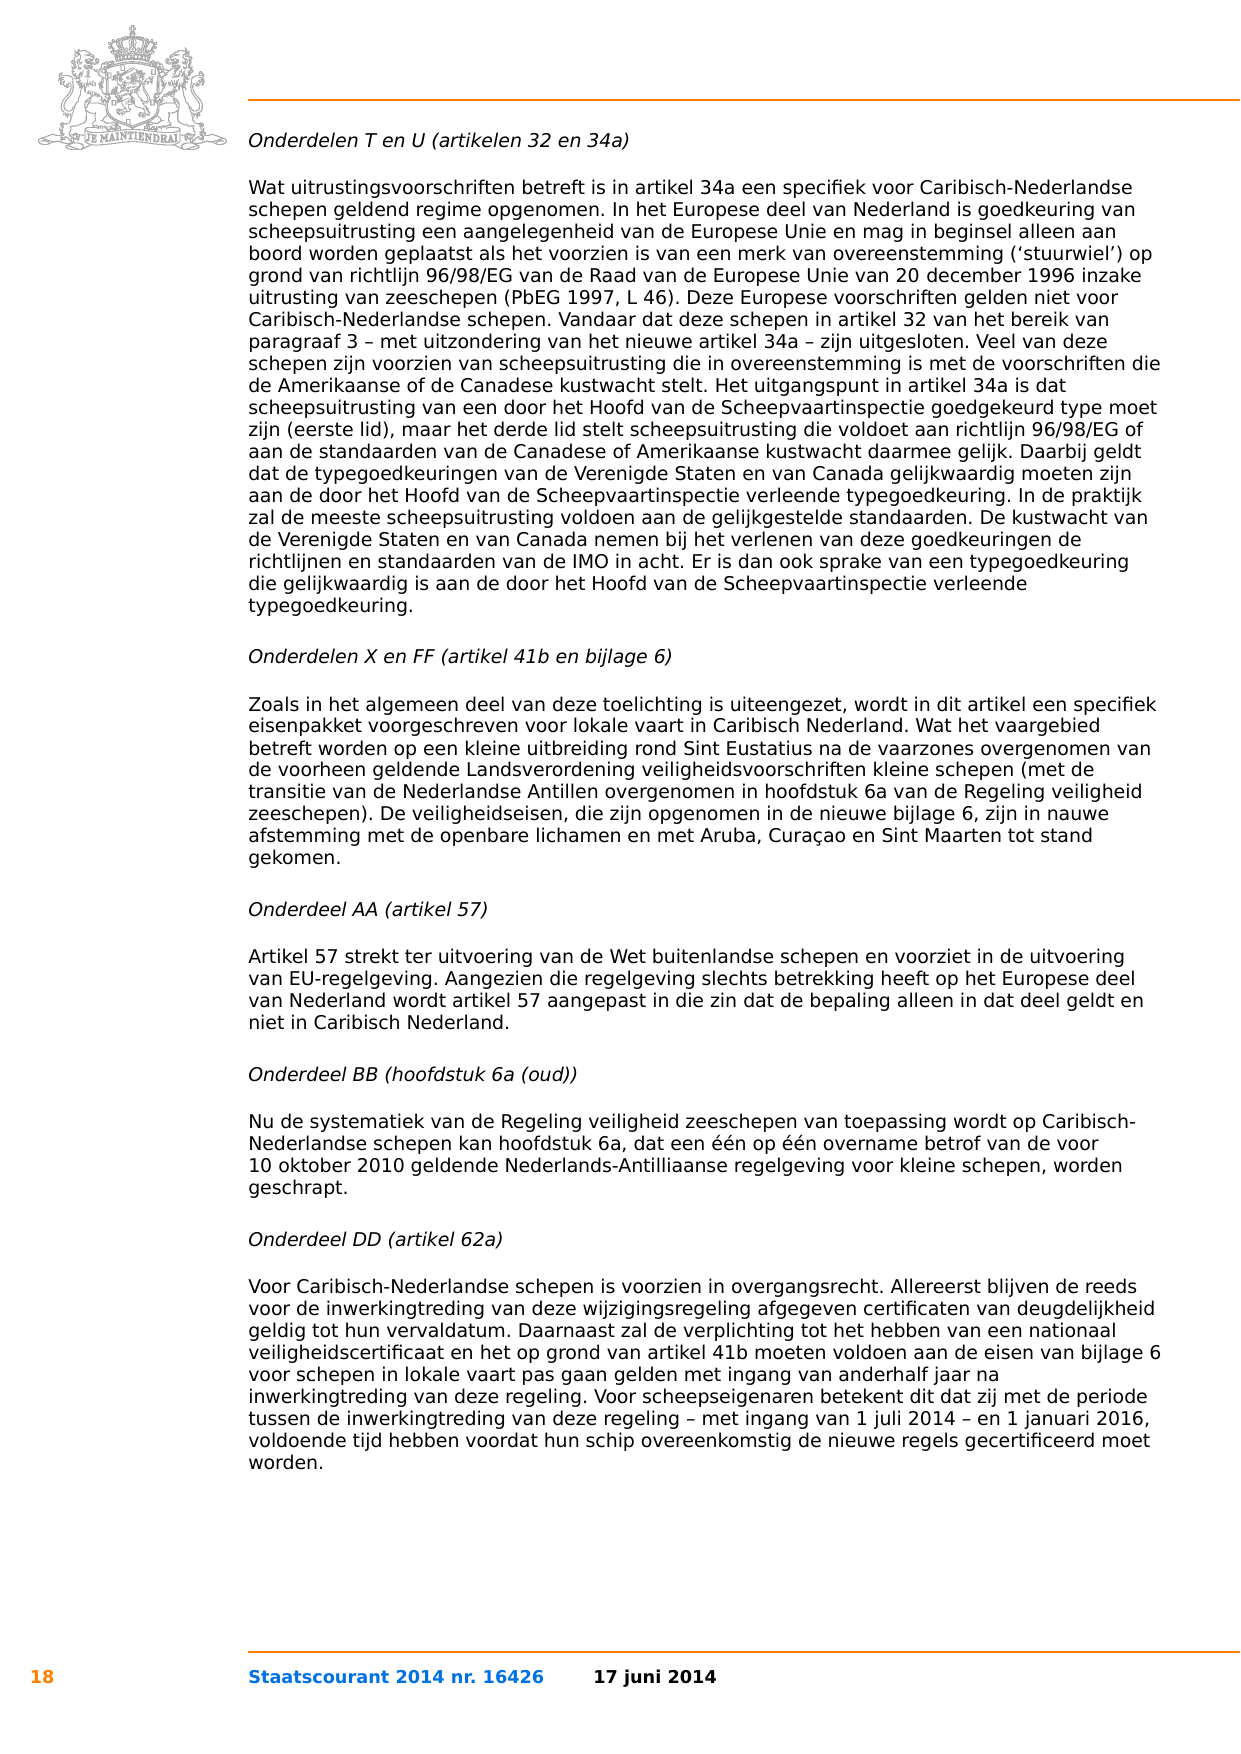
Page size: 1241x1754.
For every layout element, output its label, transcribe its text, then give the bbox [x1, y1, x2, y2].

subtitle Onderdeel DD (artikel 62a) [248, 1229, 1163, 1251]
text Artikel 57 strekt ter uitvoering van de Wet buitenlandse schepen en voorziet in de uitvoering van EU-regelgeving. Aangezien die regelgeving slechts betrekking heeft op het Europese deel van Nederland wordt artikel 57 aangepast in die zin dat de bepaling alleen in dat deel geldt en niet in Caribisch Nederland. [248, 946, 1163, 1034]
text Voor Caribisch-Nederlandse schepen is voorzien in overgangsrecht. Allereerst blijven de reeds voor de inwerkingtreding van deze wijzigingsregeling afgegeven certificaten van deugdelijkheid geldig tot hun vervaldatum. Daarnaast zal de verplichting tot het hebben van een nationaal veiligheidscertificaat en het op grond van artikel 41b moeten voldoen aan de eisen van bijlage 6 voor schepen in lokale vaart pas gaan gelden met ingang van anderhalf jaar na inwerkingtreding van deze regeling. Voor scheepseigenaren betekent dit dat zij met de periode tussen de inwerkingtreding van deze regeling – met ingang van 1 juli 2014 – en 1 januari 2016, voldoende tijd hebben voordat hun schip overeenkomstig de nieuwe regels gecertificeerd moet worden. [248, 1276, 1163, 1474]
text Wat uitrustingsvoorschriften betreft is in artikel 34a een specifiek voor Caribisch-Nederlandse schepen geldend regime opgenomen. In het Europese deel van Nederland is goedkeuring van scheepsuitrusting een aangelegenheid van de Europese Unie en mag in beginsel alleen aan boord worden geplaatst als het voorzien is van een merk van overeenstemming (‘stuurwiel’) op grond van richtlijn 96/98/EG van de Raad van de Europese Unie van 20 december 1996 inzake uitrusting van zeeschepen (PbEG 1997, L 46). Deze Europese voorschriften gelden niet voor Caribisch-Nederlandse schepen. Vandaar dat deze schepen in artikel 32 van het bereik van paragraaf 3 – met uitzondering van het nieuwe artikel 34a – zijn uitgesloten. Veel van deze schepen zijn voorzien van scheepsuitrusting die in overeenstemming is met de voorschriften die de Amerikaanse of de Canadese kustwacht stelt. Het uitgangspunt in artikel 34a is dat scheepsuitrusting van een door het Hoofd van de Scheepvaartinspectie goedgekeurd type moet zijn (eerste lid), maar het derde lid stelt scheepsuitrusting die voldoet aan richtlijn 96/98/EG of aan de standaarden van de Canadese of Amerikaanse kustwacht daarmee gelijk. Daarbij geldt dat de typegoedkeuringen van de Verenigde Staten en van Canada gelijkwaardig moeten zijn aan de door het Hoofd van de Scheepvaartinspectie verleende typegoedkeuring. In de praktijk zal de meeste scheepsuitrusting voldoen aan de gelijkgestelde standaarden. De kustwacht van de Verenigde Staten en van Canada nemen bij het verlenen van deze goedkeuringen de richtlijnen en standaarden van de IMO in acht. Er is dan ook sprake van een typegoedkeuring die gelijkwaardig is aan de door het Hoofd van de Scheepvaartinspectie verleende typegoedkeuring. [248, 177, 1163, 616]
subtitle Onderdeel AA (artikel 57) [248, 899, 1163, 921]
text Nu de systematiek van de Regeling veiligheid zeeschepen van toepassing wordt op Caribisch-Nederlandse schepen kan hoofdstuk 6a, dat een één op één overname betrof van de voor 10 oktober 2010 geldende Nederlands-Antilliaanse regelgeving voor kleine schepen, worden geschrapt. [248, 1111, 1163, 1199]
subtitle Onderdeel BB (hoofdstuk 6a (oud)) [248, 1064, 1163, 1086]
text Zoals in het algemeen deel van deze toelichting is uiteengezet, wordt in dit artikel een specifiek eisenpakket voorgeschreven voor lokale vaart in Caribisch Nederland. Wat het vaargebied betreft worden op een kleine uitbreiding rond Sint Eustatius na de vaarzones overgenomen van de voorheen geldende Landsverordening veiligheidsvoorschriften kleine schepen (met de transitie van de Nederlandse Antillen overgenomen in hoofdstuk 6a van de Regeling veiligheid zeeschepen). De veiligheidseisen, die zijn opgenomen in de nieuwe bijlage 6, zijn in nauwe afstemming met de openbare lichamen en met Aruba, Curaçao en Sint Maarten tot stand gekomen. [248, 693, 1163, 869]
subtitle Onderdelen X en FF (artikel 41b en bijlage 6) [248, 646, 1163, 668]
subtitle Onderdelen T en U (artikelen 32 en 34a) [248, 130, 1163, 152]
picture [38, 25, 227, 150]
